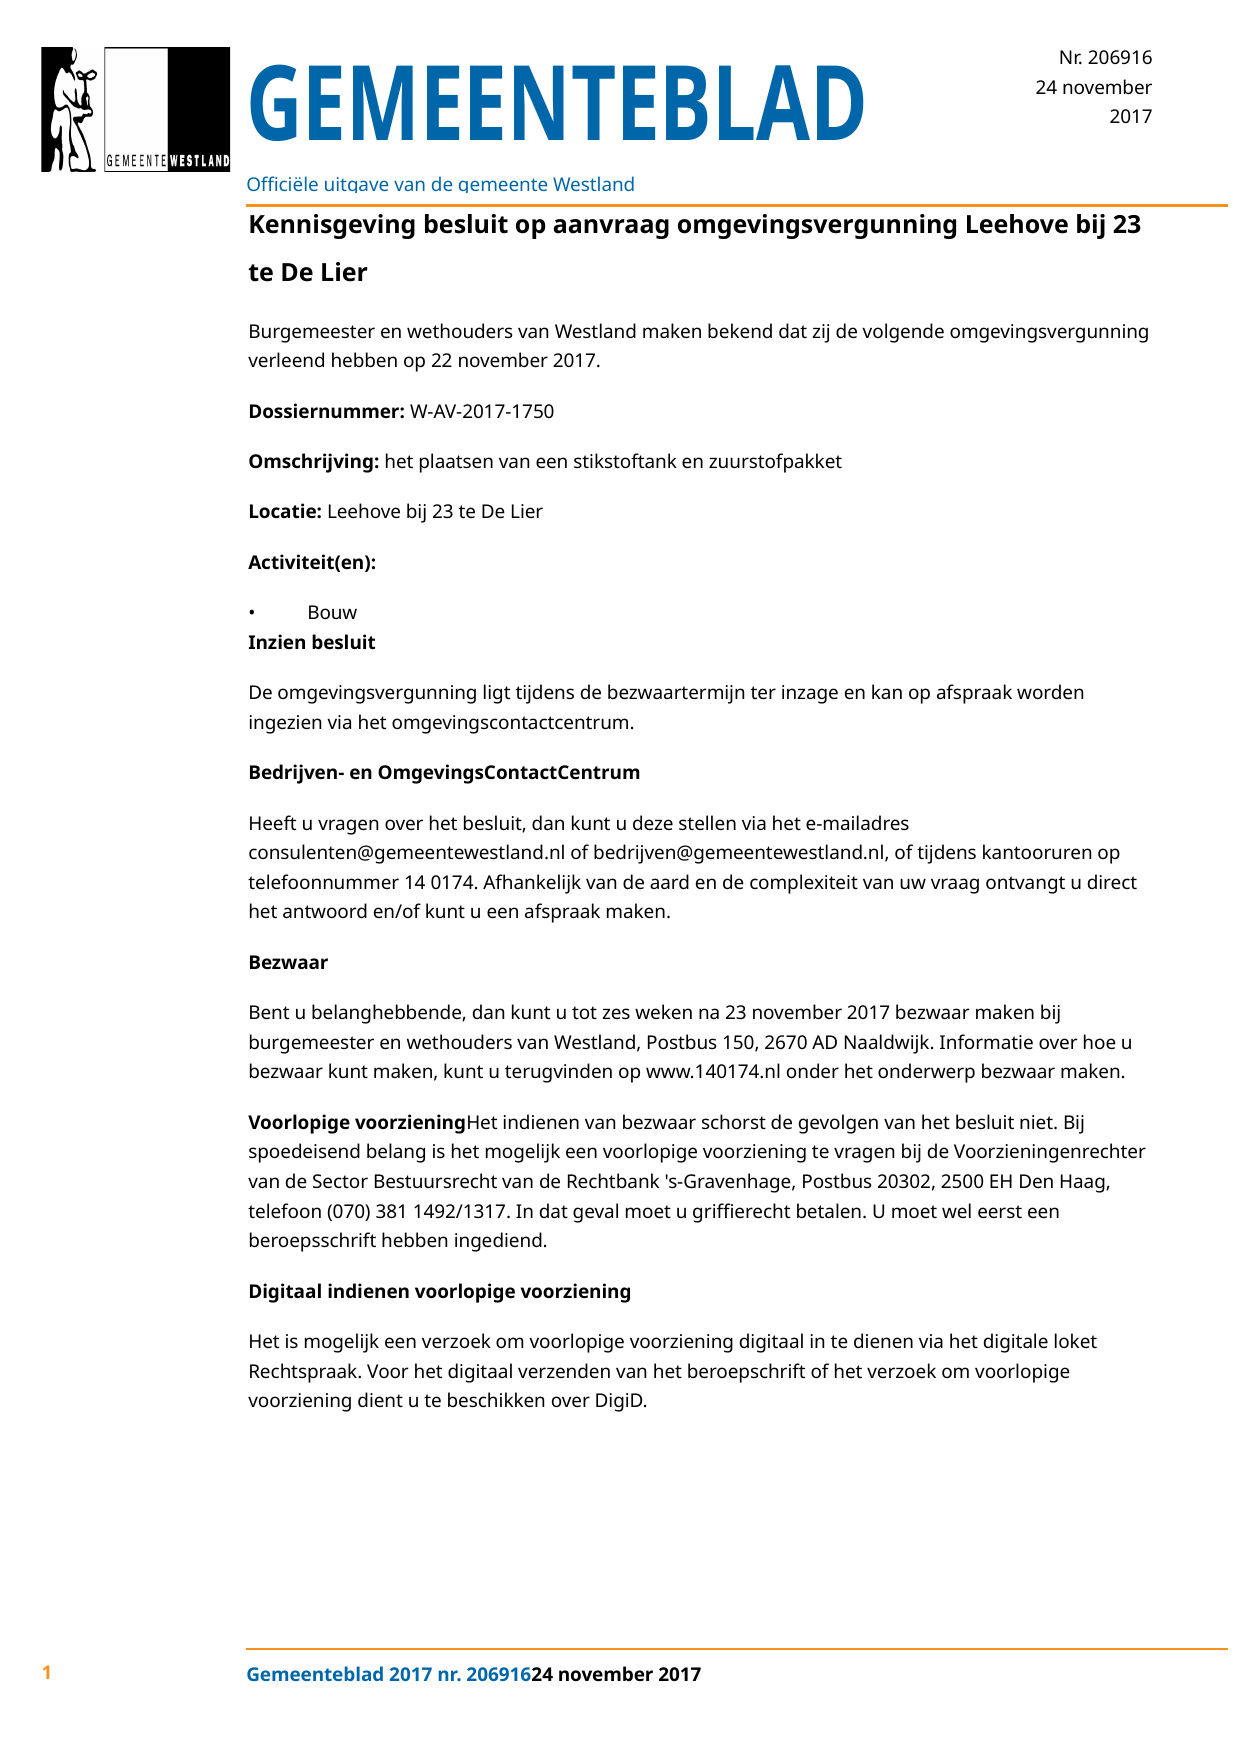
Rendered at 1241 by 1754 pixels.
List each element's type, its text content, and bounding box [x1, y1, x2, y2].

text Digitaal indienen voorlopige voorziening [248, 1278, 1152, 1304]
list Bouw [248, 599, 1152, 625]
text Inzien besluit [248, 629, 1152, 655]
text Omschrijving: het plaatsen van een stikstoftank en zuurstofpakket [248, 448, 1152, 474]
text De omgevingsvergunning ligt tijdens de bezwaartermijn ter inzage en kan op afspraak worden ingezien via het omgevingscontactcentrum. [248, 679, 1152, 735]
text Het is mogelijk een verzoek om voorlopige voorziening digitaal in te dienen via het digitale loket Rechtspraak. Voor het digitaal verzenden van het beroepschrift of het verzoek om voorlopige voorziening dient u te beschikken over DigiD. [248, 1328, 1152, 1413]
text Activiteit(en): [248, 549, 1152, 575]
text Kennisgeving besluit op aanvraag omgevingsvergunning Leehove bij 23 te De Lier [248, 207, 1152, 288]
text Bedrijven- en OmgevingsContactCentrum [248, 759, 1152, 785]
text Heeft u vragen over het besluit, dan kunt u deze stellen via het e-mailadres consulenten@gemeentewestland.nl of bedrijven@gemeentewestland.nl, of tijdens kantooruren op telefoonnummer 14 0174. Afhankelijk van de aard en de complexiteit van uw vraag ontvangt u direct het antwoord en/of kunt u een afspraak maken. [248, 810, 1152, 924]
text Locatie: Leehove bij 23 te De Lier [248, 499, 1152, 524]
picture [41, 47, 231, 172]
text Voorlopige voorzieningHet indienen van bezwaar schorst de gevolgen van het besluit niet. Bij spoedeisend belang is het mogelijk een voorlopige voorziening te vragen bij de Voorzieningenrechter van de Sector Bestuursrecht van de Rechtbank 's-Gravenhage, Postbus 20302, 2500 EH Den Haag, telefoon (070) 381 1492/1317. In dat geval moet u griffierecht betalen. U moet wel eerst een beroepsschrift hebben ingediend. [248, 1109, 1152, 1253]
text Bent u belanghebbende, dan kunt u tot zes weken na 23 november 2017 bezwaar maken bij burgemeester en wethouders van Westland, Postbus 150, 2670 AD Naaldwijk. Informatie over hoe u bezwaar kunt maken, kunt u terugvinden op www.140174.nl onder het onderwerp bezwaar maken. [248, 999, 1152, 1084]
text Dossiernummer: W-AV-2017-1750 [248, 398, 1152, 424]
text Burgemeester en wethouders van Westland maken bekend dat zij de volgende omgevingsvergunning verleend hebben op 22 november 2017. [248, 318, 1152, 373]
text Bezwaar [248, 949, 1152, 975]
